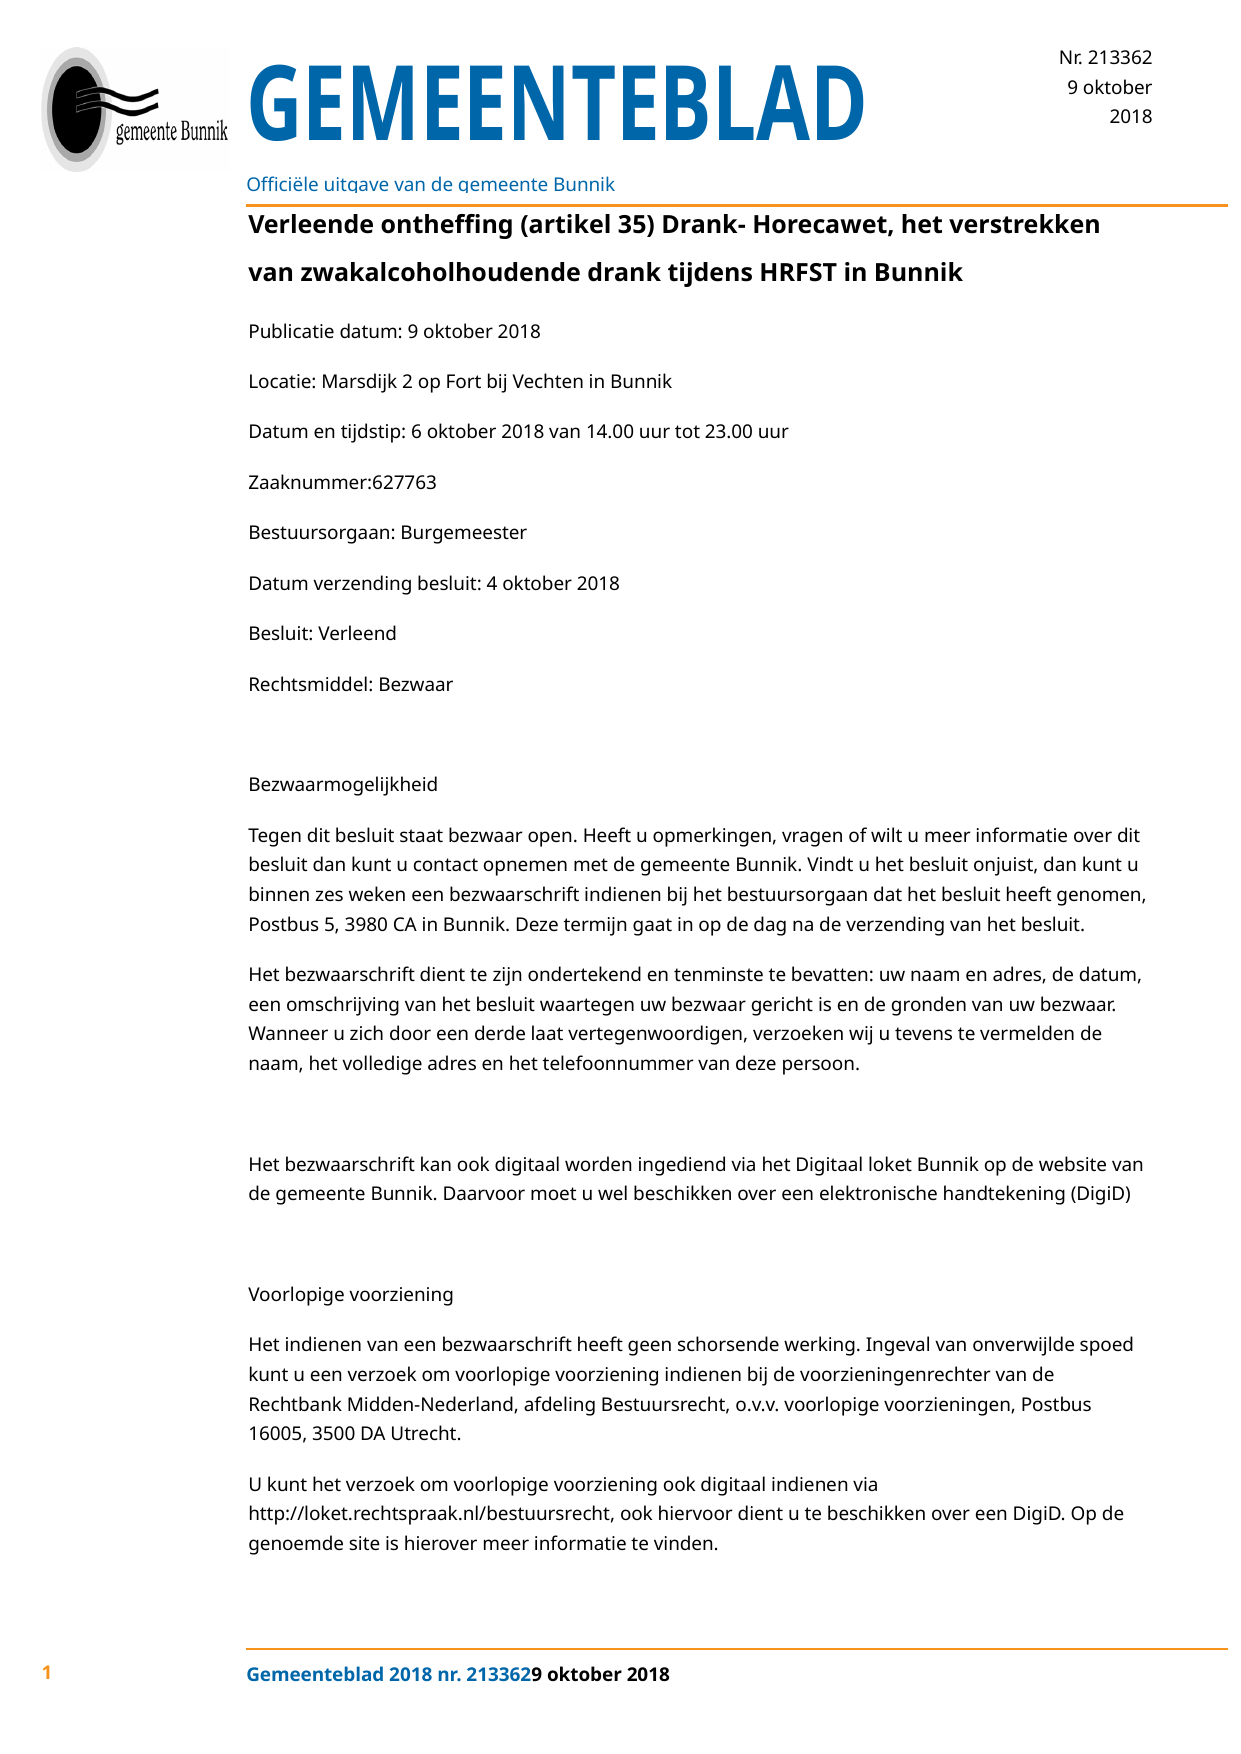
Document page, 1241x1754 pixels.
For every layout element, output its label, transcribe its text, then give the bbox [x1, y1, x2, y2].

text Rechtsmiddel: Bezwaar [248, 671, 1152, 697]
text Verleende ontheffing (artikel 35) Drank- Horecawet, het verstrekken van zwakalcoholhoudende drank tijdens HRFST in Bunnik [248, 207, 1152, 288]
text Het bezwaarschrift kan ook digitaal worden ingediend via het Digitaal loket Bunnik op de website van de gemeente Bunnik. Daarvoor moet u wel beschikken over een elektronische handtekening (DigiD) [248, 1151, 1152, 1206]
text Datum verzending besluit: 4 oktober 2018 [248, 570, 1152, 596]
text Bezwaarmogelijkheid [248, 772, 1152, 797]
text Het indienen van een bezwaarschrift heeft geen schorsende werking. Ingeval van onverwijlde spoed kunt u een verzoek om voorlopige voorziening indienen bij de voorzieningenrechter van de Rechtbank Midden-Nederland, afdeling Bestuursrecht, o.v.v. voorlopige voorzieningen, Postbus 16005, 3500 DA Utrecht. [248, 1332, 1152, 1446]
text Locatie: Marsdijk 2 op Fort bij Vechten in Bunnik [248, 368, 1152, 394]
text Tegen dit besluit staat bezwaar open. Heeft u opmerkingen, vragen of wilt u meer informatie over dit besluit dan kunt u contact opnemen met de gemeente Bunnik. Vindt u het besluit onjuist, dan kunt u binnen zes weken een bezwaarschrift indienen bij het bestuursorgaan dat het besluit heeft genomen, Postbus 5, 3980 CA in Bunnik. Deze termijn gaat in op de dag na de verzending van het besluit. [248, 822, 1152, 937]
text Datum en tijdstip: 6 oktober 2018 van 14.00 uur tot 23.00 uur [248, 419, 1152, 444]
picture [41, 47, 231, 172]
text Zaaknummer:627763 [248, 469, 1152, 495]
text U kunt het verzoek om voorlopige voorziening ook digitaal indienen via http://loket.rechtspraak.nl/bestuursrecht, ook hiervoor dient u te beschikken over een DigiD. Op de genoemde site is hierover meer informatie te vinden. [248, 1471, 1152, 1556]
text Publicatie datum: 9 oktober 2018 [248, 318, 1152, 344]
text Het bezwaarschrift dient te zijn ondertekend en tenminste te bevatten: uw naam en adres, de datum, een omschrijving van het besluit waartegen uw bezwaar gericht is en de gronden van uw bezwaar. Wanneer u zich door een derde laat vertegenwoordigen, verzoeken wij u tevens te vermelden de naam, het volledige adres en het telefoonnummer van deze persoon. [248, 961, 1152, 1076]
text Voorlopige voorziening [248, 1281, 1152, 1307]
text Bestuursorgaan: Burgemeester [248, 519, 1152, 545]
text Besluit: Verleend [248, 620, 1152, 646]
